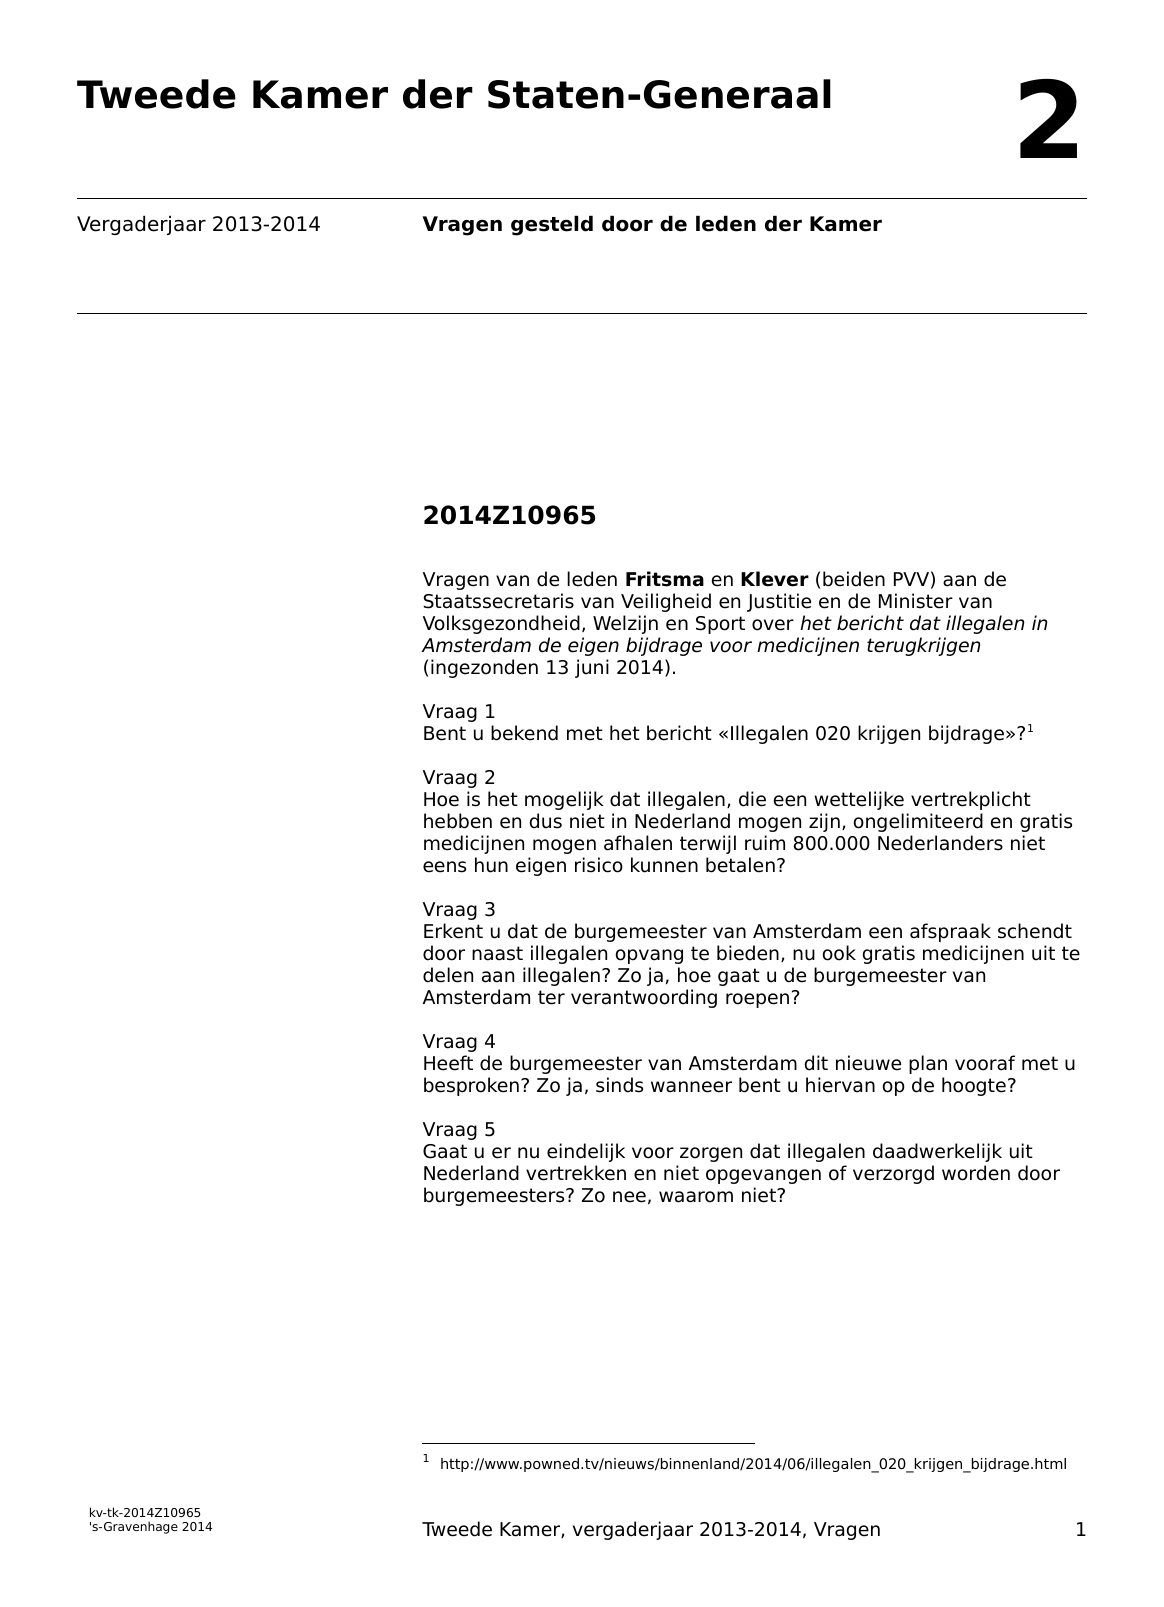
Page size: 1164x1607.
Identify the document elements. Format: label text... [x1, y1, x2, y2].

text Vraag 2 [422, 767, 1087, 789]
table_cell Vergaderjaar 2013-2014 [77, 199, 422, 313]
text Hoe is het mogelijk dat illegalen, die een wettelijke vertrekplicht hebben en dus niet in Nederland mogen zijn, ongelimiteerd en gratis medicijnen mogen afhalen terwijl ruim 800.000 Nederlanders niet eens hun eigen risico kunnen betalen? [422, 789, 1087, 877]
text 's-Gravenhage 2014 [88, 1520, 323, 1534]
text Bent u bekend met het bericht «Illegalen 020 krijgen bijdrage»? [422, 723, 1087, 745]
text Vragen van de leden Fritsma en Klever (beiden PVV) aan de Staatssecretaris van Veiligheid en Justitie en de Minister van Volksgezondheid, Welzijn en Sport over het bericht dat illegalen in Amsterdam de eigen bijdrage voor medicijnen terugkrijgen (ingezonden 13 juni 2014). [422, 569, 1087, 679]
text Vraag 3 [422, 899, 1087, 921]
text kv-tk-2014Z10965 [88, 1506, 323, 1520]
table_header 2 [886, 59, 1087, 198]
text Vraag 1 [422, 701, 1087, 723]
text Gaat u er nu eindelijk voor zorgen dat illegalen daadwerkelijk uit Nederland vertrekken en niet opgevangen of verzorgd worden door burgemeesters? Zo nee, waarom niet? [422, 1141, 1087, 1207]
text Vraag 5 [422, 1119, 1087, 1141]
text Vraag 4 [422, 1031, 1087, 1053]
text 2014Z10965 [422, 501, 1087, 531]
table_header Tweede Kamer der Staten-Generaal [77, 59, 886, 198]
text Heeft de burgemeester van Amsterdam dit nieuwe plan vooraf met u besproken? Zo ja, sinds wanneer bent u hiervan op de hoogte? [422, 1053, 1087, 1097]
text Erkent u dat de burgemeester van Amsterdam een afspraak schendt door naast illegalen opvang te bieden, nu ook gratis medicijnen uit te delen aan illegalen? Zo ja, hoe gaat u de burgemeester van Amsterdam ter verantwoording roepen? [422, 921, 1087, 1009]
text http://www.powned.tv/nieuws/binnenland/2014/06/illegalen_020_krijgen_bijdrage.html [422, 1452, 1087, 1474]
table_cell Vragen gesteld door de leden der Kamer [422, 199, 1087, 313]
